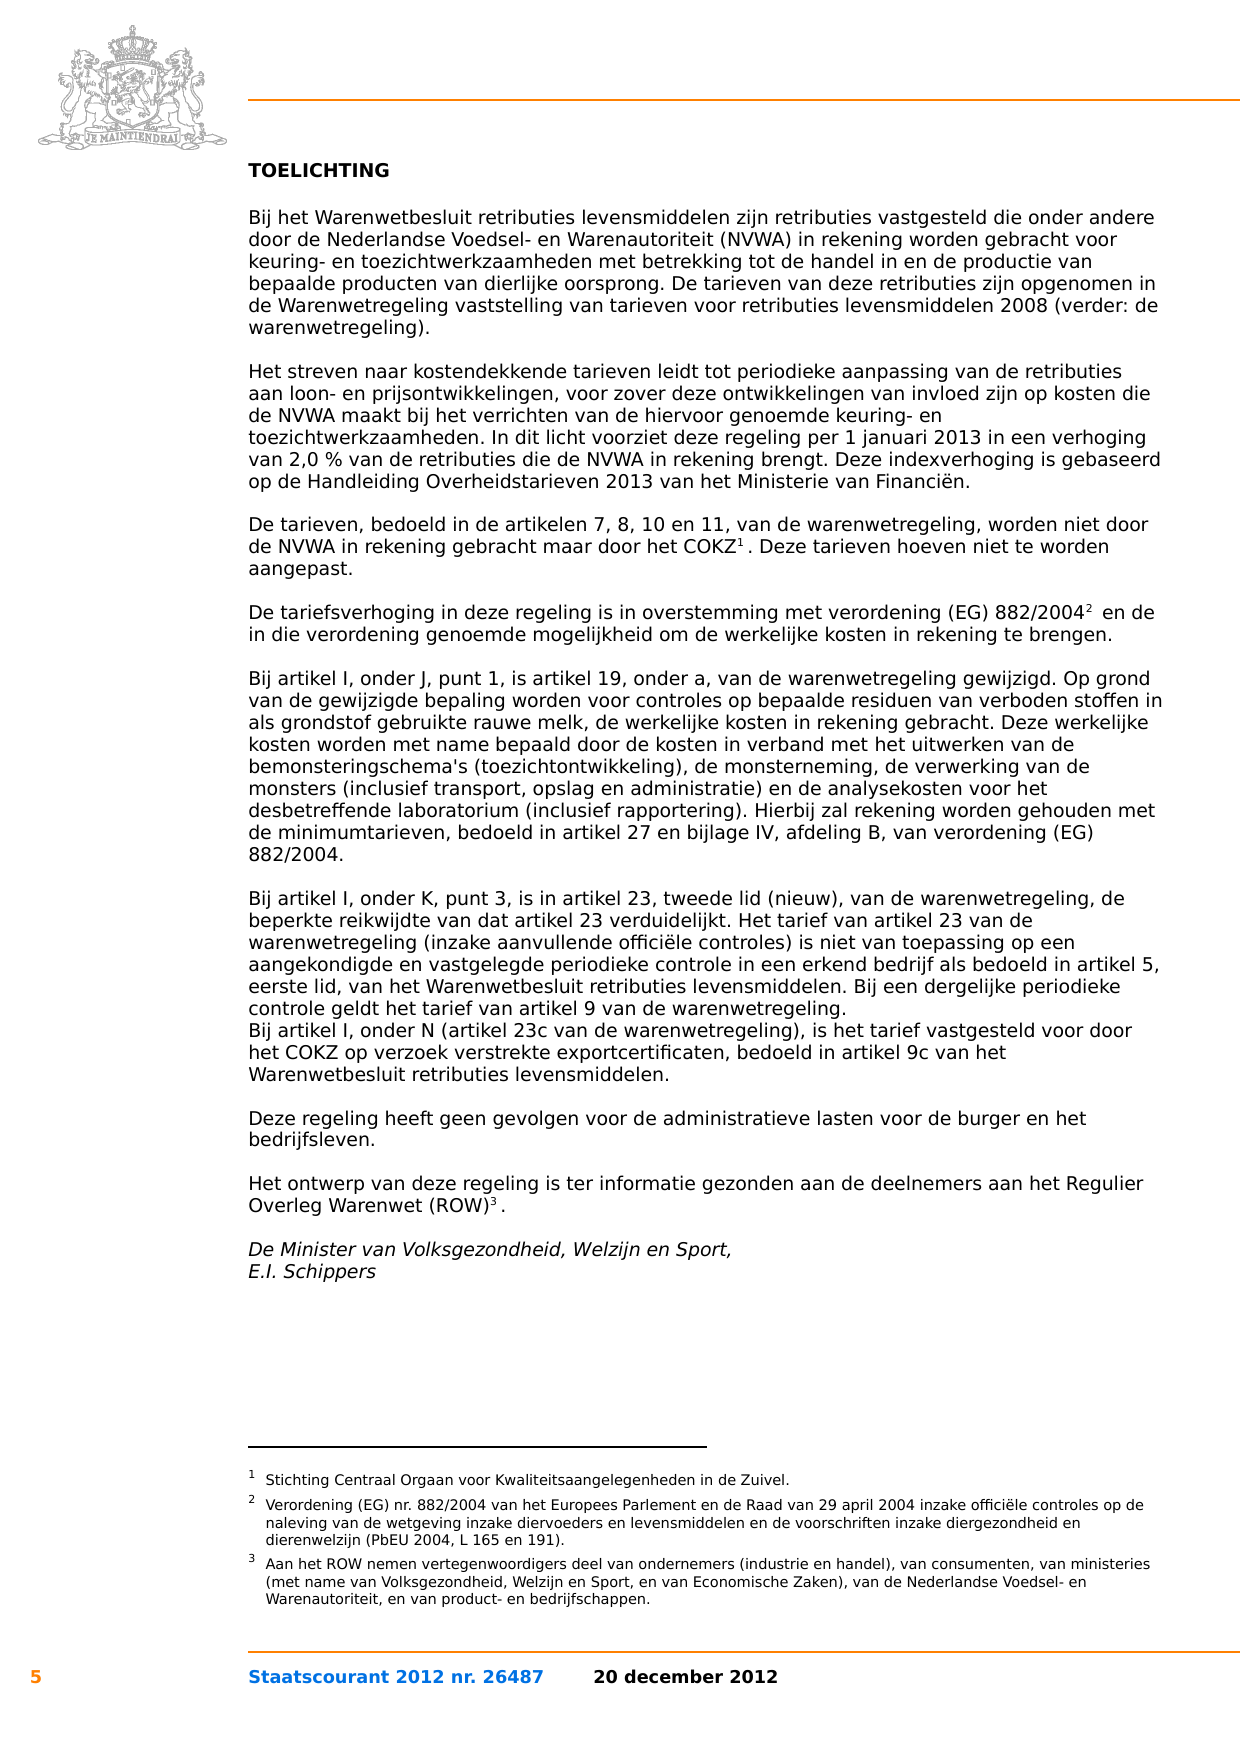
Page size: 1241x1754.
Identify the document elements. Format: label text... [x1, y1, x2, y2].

text Het streven naar kostendekkende tarieven leidt tot periodieke aanpassing van de retributies aan loon- en prijsontwikkelingen, voor zover deze ontwikkelingen van invloed zijn op kosten die de NVWA maakt bij het verrichten van de hiervoor genoemde keuring- en toezichtwerkzaamheden. In dit licht voorziet deze regeling per 1 januari 2013 in een verhoging van 2,0 % van de retributies die de NVWA in rekening brengt. Deze indexverhoging is gebaseerd op de Handleiding Overheidstarieven 2013 van het Ministerie van Financiën. [248, 361, 1163, 492]
text Bij artikel I, onder N (artikel 23c van de warenwetregeling), is het tarief vastgesteld voor door het COKZ op verzoek verstrekte exportcertificaten, bedoeld in artikel 9c van het Warenwetbesluit retributies levensmiddelen. [248, 1019, 1163, 1086]
text Bij het Warenwetbesluit retributies levensmiddelen zijn retributies vastgesteld die onder andere door de Nederlandse Voedsel- en Warenautoriteit (NVWA) in rekening worden gebracht voor keuring- en toezichtwerkzaamheden met betrekking tot de handel in en de productie van bepaalde producten van dierlijke oorsprong. De tarieven van deze retributies zijn opgenomen in de Warenwetregeling vaststelling van tarieven voor retributies levensmiddelen 2008 (verder: de warenwetregeling). [248, 207, 1163, 339]
text De tarieven, bedoeld in de artikelen 7, 8, 10 en 11, van de warenwetregeling, worden niet door de NVWA in rekening gebracht maar door het COKZ. Deze tarieven hoeven niet te worden aangepast. [248, 514, 1163, 580]
picture [38, 25, 227, 150]
text Bij artikel I, onder J, punt 1, is artikel 19, onder a, van de warenwetregeling gewijzigd. Op grond van de gewijzigde bepaling worden voor controles op bepaalde residuen van verboden stoffen in als grondstof gebruikte rauwe melk, de werkelijke kosten in rekening gebracht. Deze werkelijke kosten worden met name bepaald door de kosten in verband met het uitwerken van de bemonsteringschema's (toezichtontwikkeling), de monsterneming, de verwerking van de monsters (inclusief transport, opslag en administratie) en de analysekosten voor het desbetreffende laboratorium (inclusief rapportering). Hierbij zal rekening worden gehouden met de minimumtarieven, bedoeld in artikel 27 en bijlage IV, afdeling B, van verordening (EG) 882/2004. [248, 668, 1163, 866]
text Het ontwerp van deze regeling is ter informatie gezonden aan de deelnemers aan het Regulier Overleg Warenwet (ROW). [248, 1173, 1163, 1217]
text Verordening (EG) nr. 882/2004 van het Europees Parlement en de Raad van 29 april 2004 inzake officiële controles op de naleving van de wetgeving inzake diervoeders en levensmiddelen en de voorschriften inzake diergezondheid en dierenwelzijn (PbEU 2004, L 165 en 191). [248, 1493, 1163, 1549]
text De Minister van Volksgezondheid, Welzijn en Sport, E.I. Schippers [248, 1239, 1163, 1283]
text De tariefsverhoging in deze regeling is in overstemming met verordening (EG) 882/2004 en de in die verordening genoemde mogelijkheid om de werkelijke kosten in rekening te brengen. [248, 602, 1163, 646]
text Stichting Centraal Orgaan voor Kwaliteitsaangelegenheden in de Zuivel. [248, 1468, 1163, 1490]
subtitle TOELICHTING [248, 160, 1163, 182]
text Bij artikel I, onder K, punt 3, is in artikel 23, tweede lid (nieuw), van de warenwetregeling, de beperkte reikwijdte van dat artikel 23 verduidelijkt. Het tarief van artikel 23 van de warenwetregeling (inzake aanvullende officiële controles) is niet van toepassing op een aangekondigde en vastgelegde periodieke controle in een erkend bedrijf als bedoeld in artikel 5, eerste lid, van het Warenwetbesluit retributies levensmiddelen. Bij een dergelijke periodieke controle geldt het tarief van artikel 9 van de warenwetregeling. [248, 888, 1163, 1019]
text Aan het ROW nemen vertegenwoordigers deel van ondernemers (industrie en handel), van consumenten, van ministeries (met name van Volksgezondheid, Welzijn en Sport, en van Economische Zaken), van de Nederlandse Voedsel- en Warenautoriteit, en van product- en bedrijfschappen. [248, 1552, 1163, 1608]
text Deze regeling heeft geen gevolgen voor de administratieve lasten voor de burger en het bedrijfsleven. [248, 1107, 1163, 1151]
